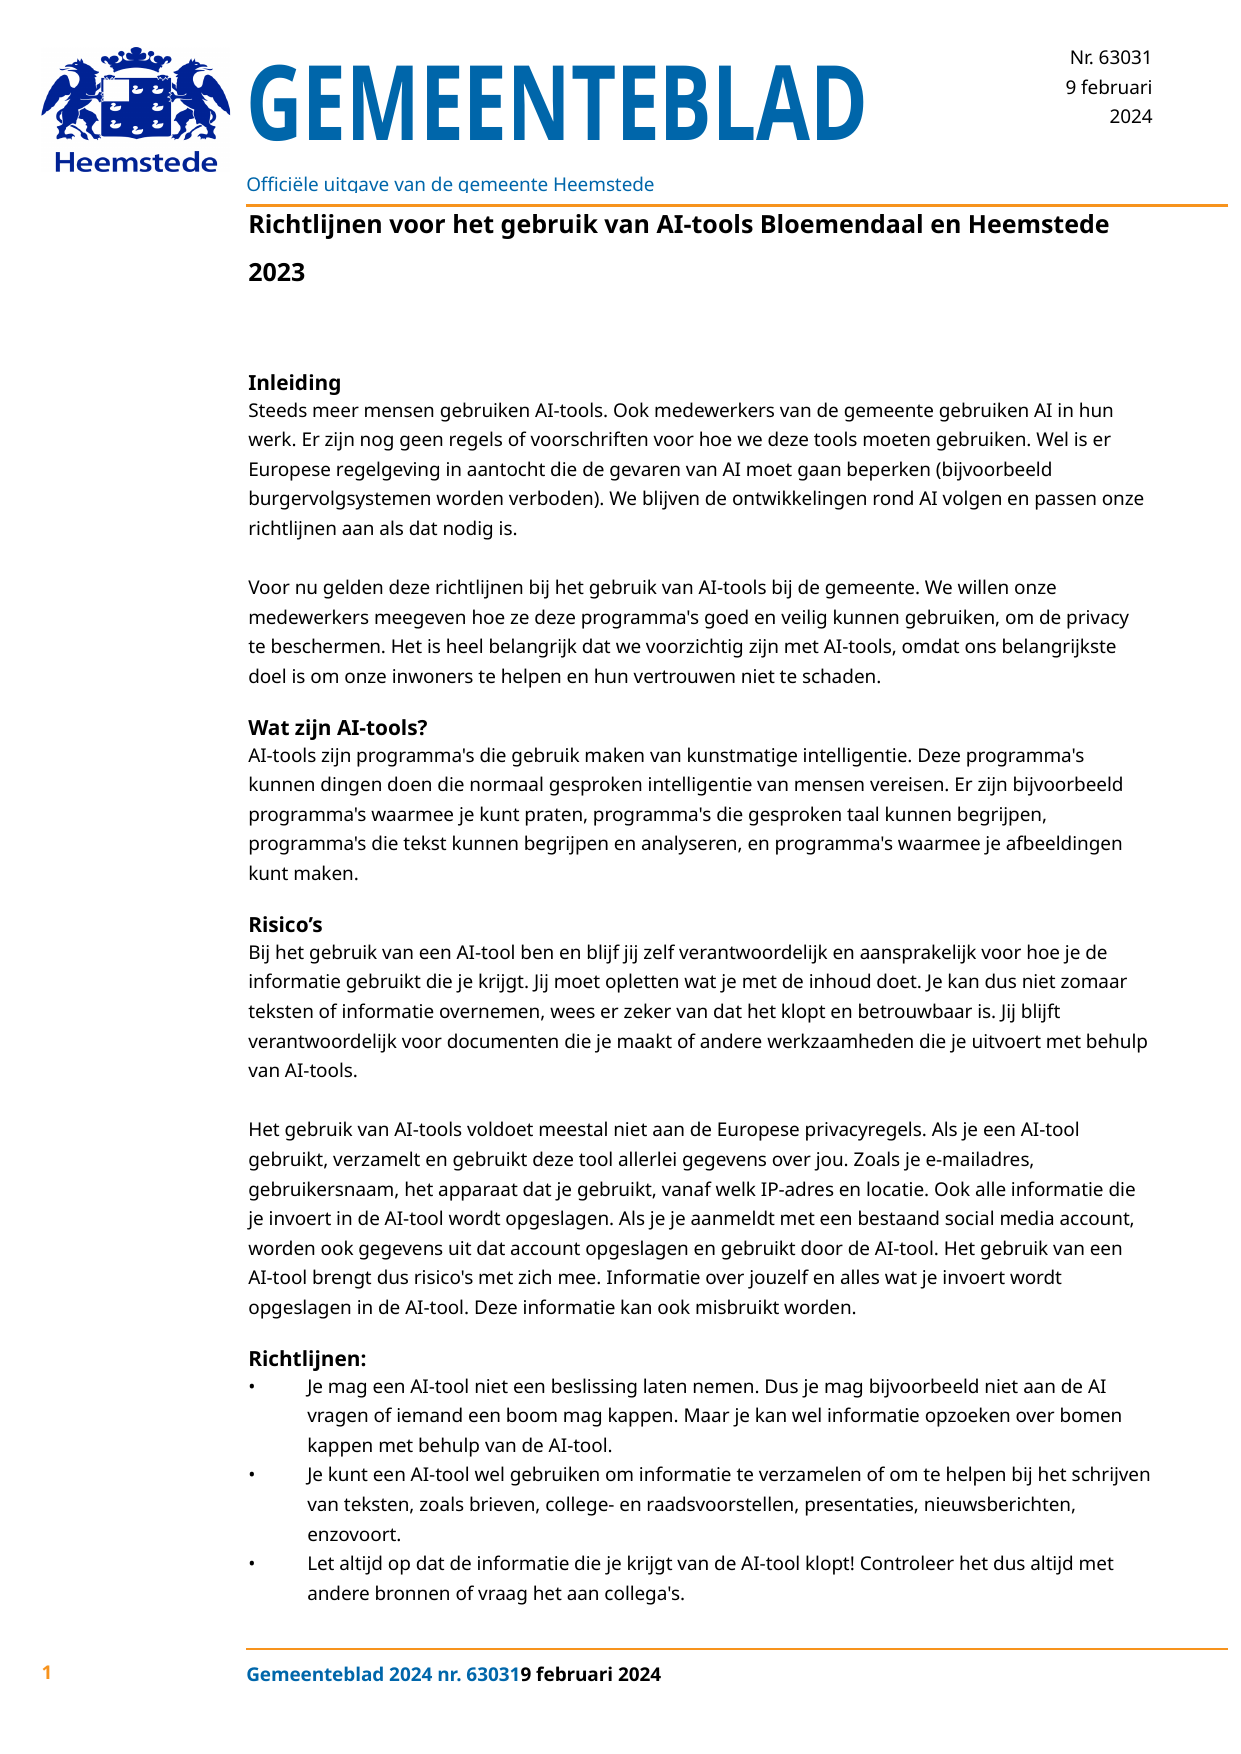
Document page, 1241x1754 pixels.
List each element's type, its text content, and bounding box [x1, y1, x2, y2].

text Wat zijn AI-tools? [248, 713, 1152, 742]
text Het gebruik van AI-tools voldoet meestal niet aan de Europese privacyregels. Als je een AI-tool gebruikt, verzamelt en gebruikt deze tool allerlei gegevens over jou. Zoals je e-mailadres, gebruikersnaam, het apparaat dat je gebruikt, vanaf welk IP-adres en locatie. Ook alle informatie die je invoert in de AI-tool wordt opgeslagen. Als je je aanmeldt met een bestaand social media account, worden ook gegevens uit dat account opgeslagen en gebruikt door de AI-tool. Het gebruik van een AI-tool brengt dus risico's met zich mee. Informatie over jouzelf en alles wat je invoert wordt opgeslagen in de AI-tool. Deze informatie kan ook misbruikt worden. [248, 1117, 1152, 1320]
list Je mag een AI-tool niet een beslissing laten nemen. Dus je mag bijvoorbeeld niet aan de AI vragen of iemand een boom mag kappen. Maar je kan wel informatie opzoeken over bomen kappen met behulp van de AI-tool. [248, 1373, 1152, 1458]
list Je kunt een AI-tool wel gebruiken om informatie te verzamelen of om te helpen bij het schrijven van teksten, zoals brieven, college- en raadsvoorstellen, presentaties, nieuwsberichten, enzovoort. [248, 1462, 1152, 1547]
text AI-tools zijn programma's die gebruik maken van kunstmatige intelligentie. Deze programma's kunnen dingen doen die normaal gesproken intelligentie van mensen vereisen. Er zijn bijvoorbeeld programma's waarmee je kunt praten, programma's die gesproken taal kunnen begrijpen, programma's die tekst kunnen begrijpen en analyseren, en programma's waarmee je afbeeldingen kunt maken. [248, 742, 1152, 886]
picture [41, 47, 231, 172]
text Richtlijnen: [248, 1344, 1152, 1373]
text Voor nu gelden deze richtlijnen bij het gebruik van AI-tools bij de gemeente. We willen onze medewerkers meegeven hoe ze deze programma's goed en veilig kunnen gebruiken, om de privacy te beschermen. Het is heel belangrijk dat we voorzichtig zijn met AI-tools, omdat ons belangrijkste doel is om onze inwoners te helpen en hun vertrouwen niet te schaden. [248, 574, 1152, 689]
text Inleiding [248, 368, 1152, 397]
text Bij het gebruik van een AI-tool ben en blijf jij zelf verantwoordelijk en aansprakelijk voor hoe je de informatie gebruikt die je krijgt. Jij moet opletten wat je met de inhoud doet. Je kan dus niet zomaar teksten of informatie overnemen, wees er zeker van dat het klopt en betrouwbaar is. Jij blijft verantwoordelijk voor documenten die je maakt of andere werkzaamheden die je uitvoert met behulp van AI-tools. [248, 939, 1152, 1083]
list Let altijd op dat de informatie die je krijgt van de AI-tool klopt! Controleer het dus altijd met andere bronnen of vraag het aan collega's. [248, 1550, 1152, 1606]
text Risico’s [248, 911, 1152, 939]
text Steeds meer mensen gebruiken AI-tools. Ook medewerkers van de gemeente gebruiken AI in hun werk. Er zijn nog geen regels of voorschriften voor hoe we deze tools moeten gebruiken. Wel is er Europese regelgeving in aantocht die de gevaren van AI moet gaan beperken (bijvoorbeeld burgervolgsystemen worden verboden). We blijven de ontwikkelingen rond AI volgen en passen onze richtlijnen aan als dat nodig is. [248, 397, 1152, 541]
text Richtlijnen voor het gebruik van AI-tools Bloemendaal en Heemstede 2023 [248, 207, 1152, 288]
